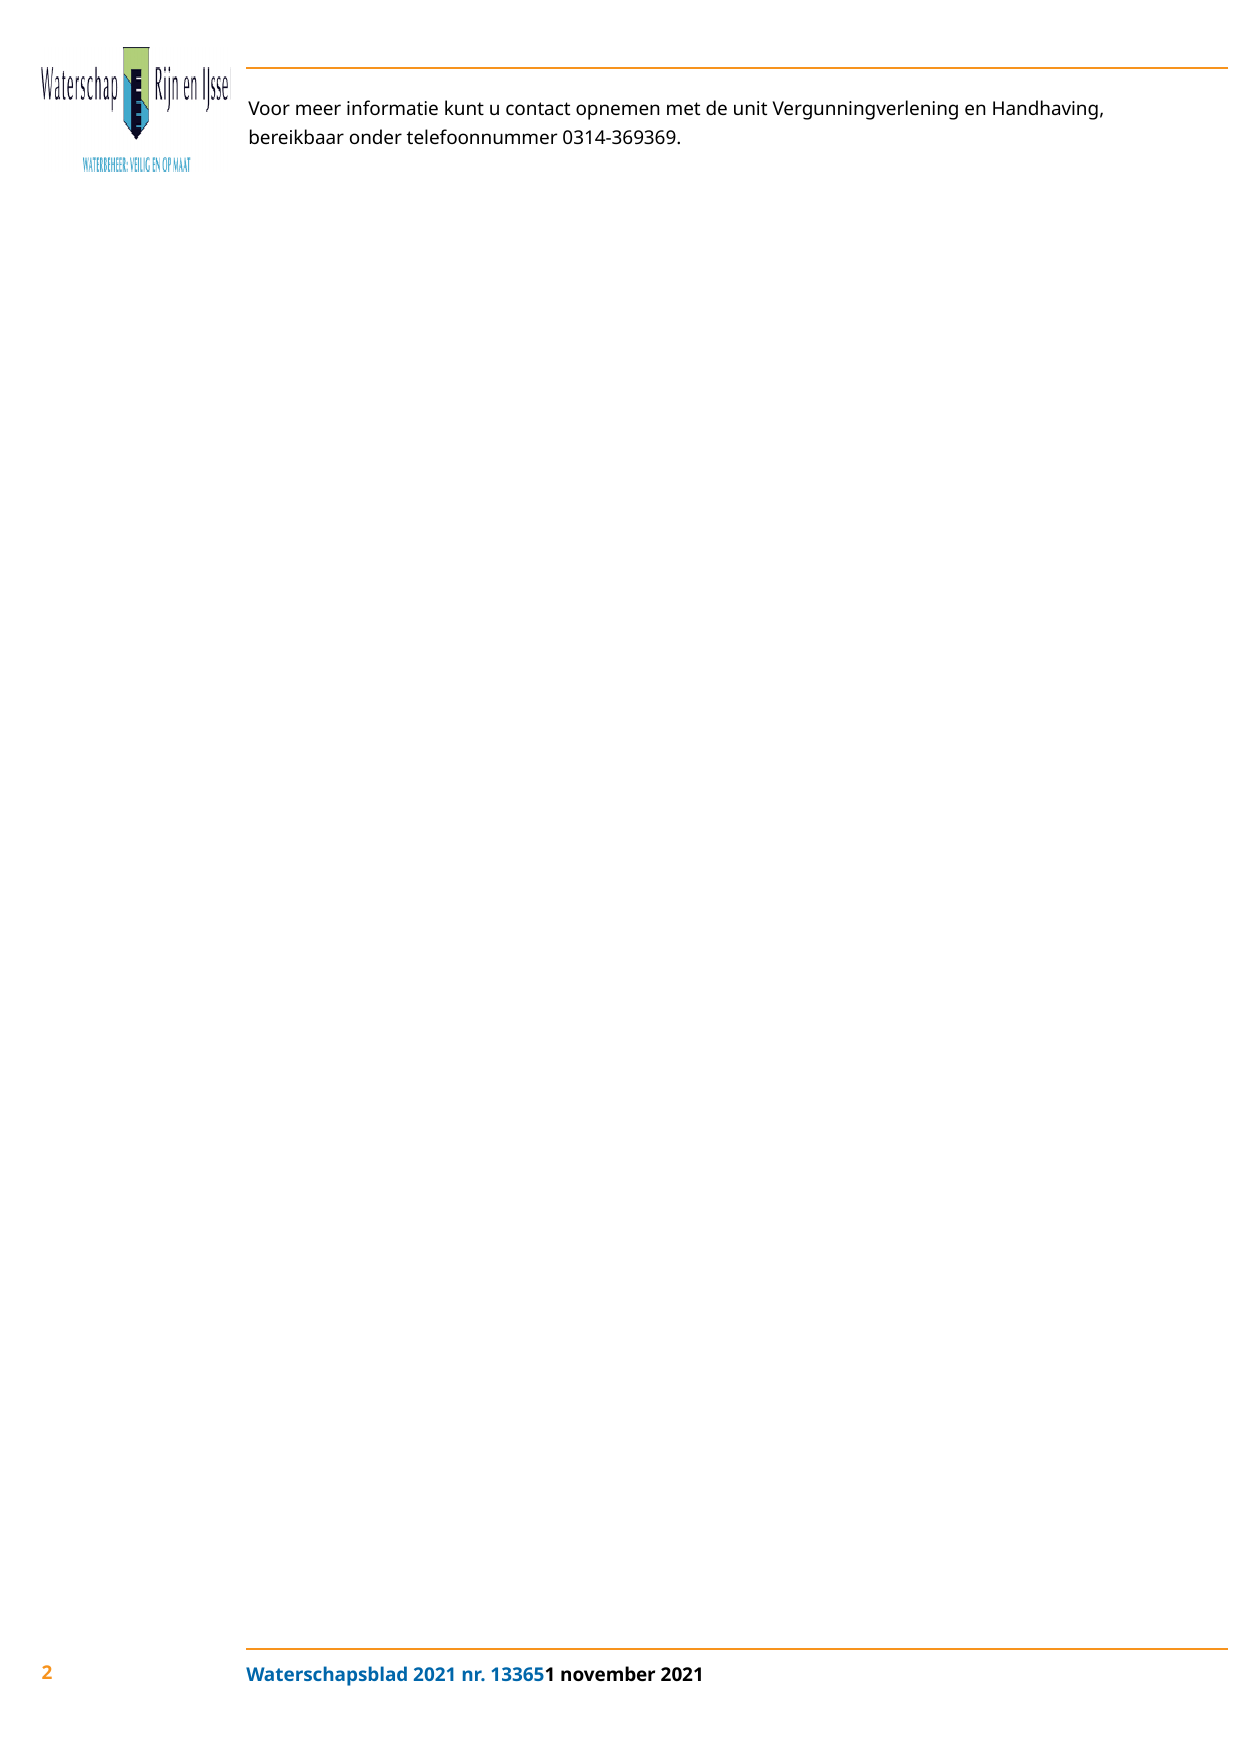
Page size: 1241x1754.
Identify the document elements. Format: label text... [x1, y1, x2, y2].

text Voor meer informatie kunt u contact opnemen met de unit Vergunningverlening en Handhaving, bereikbaar onder telefoonnummer 0314-369369. [248, 95, 1152, 150]
picture [41, 47, 231, 172]
